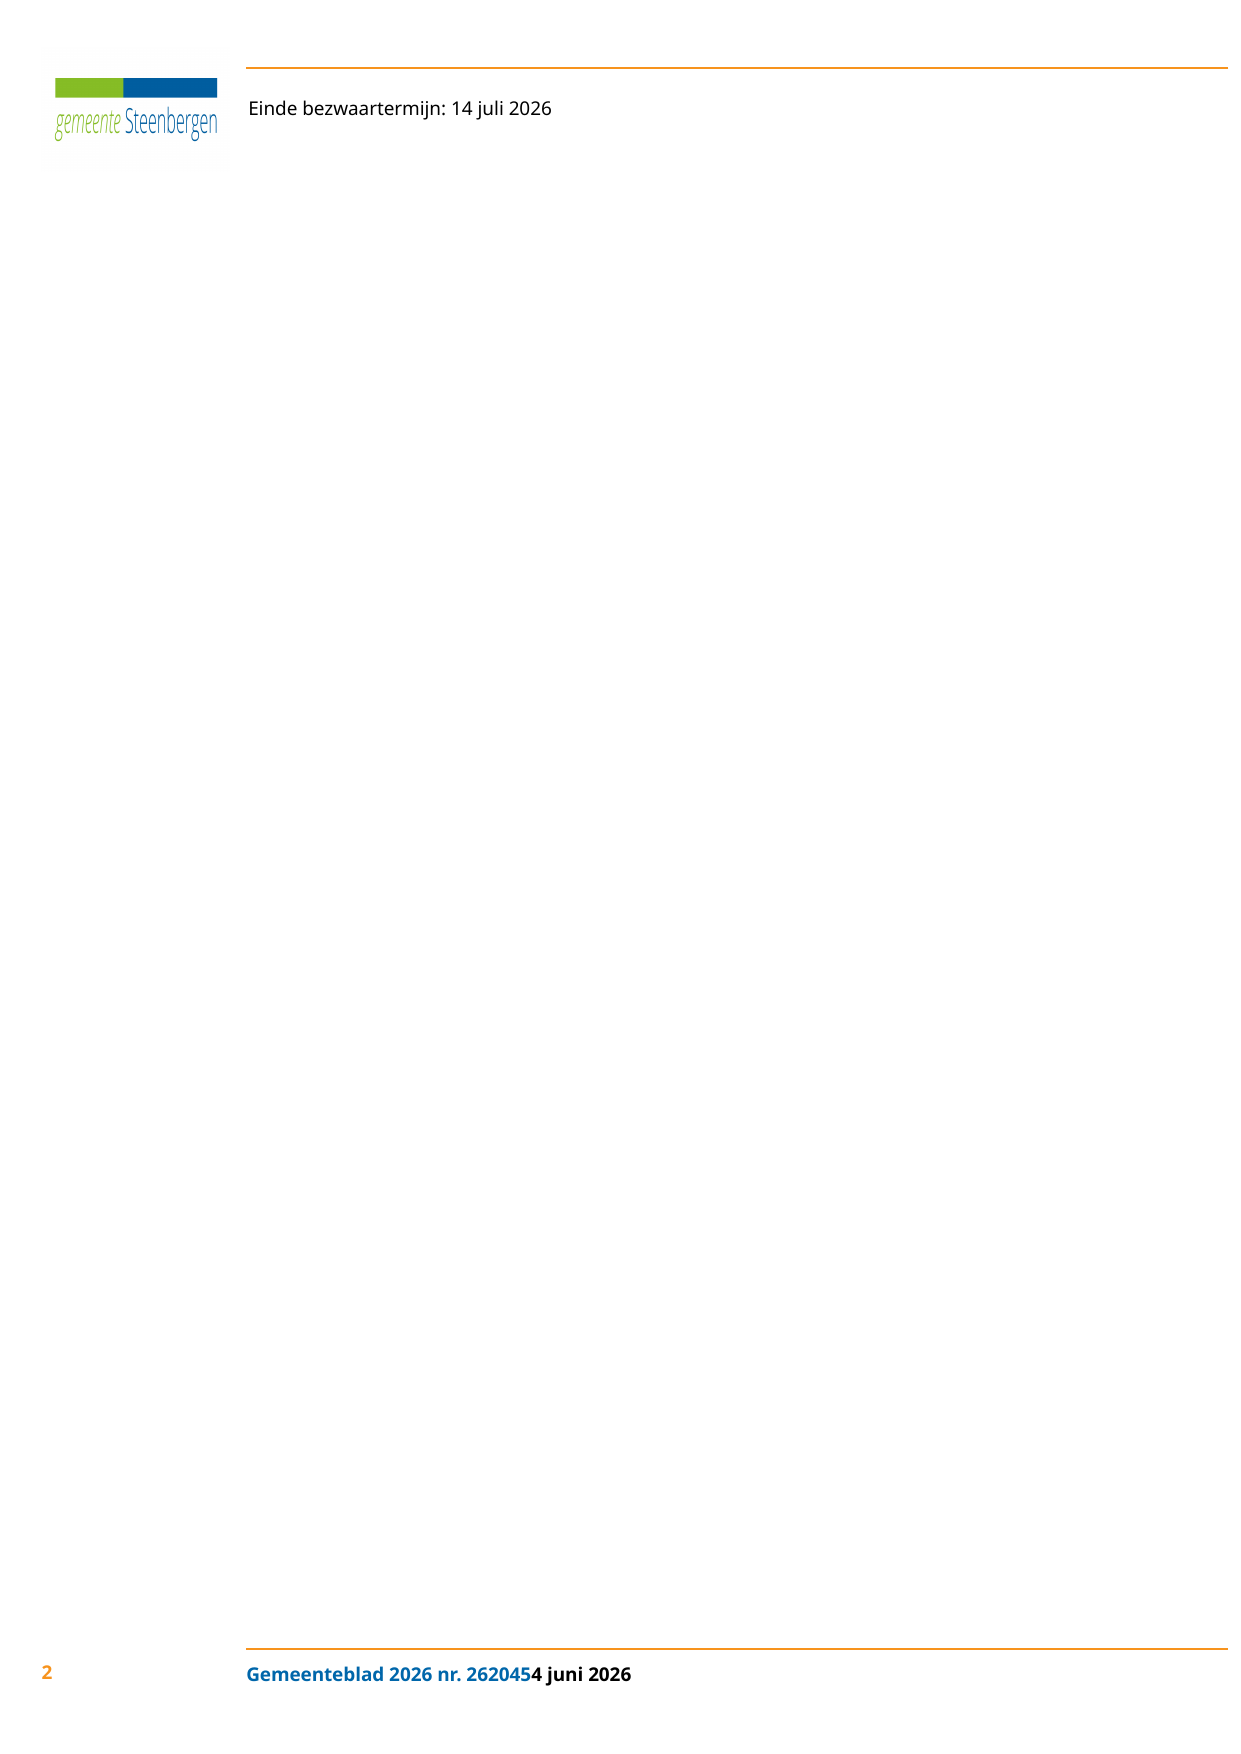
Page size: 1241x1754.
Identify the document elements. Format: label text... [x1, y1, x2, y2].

text Einde bezwaartermijn: 14 juli 2026 [248, 95, 1152, 121]
picture [41, 47, 231, 172]
